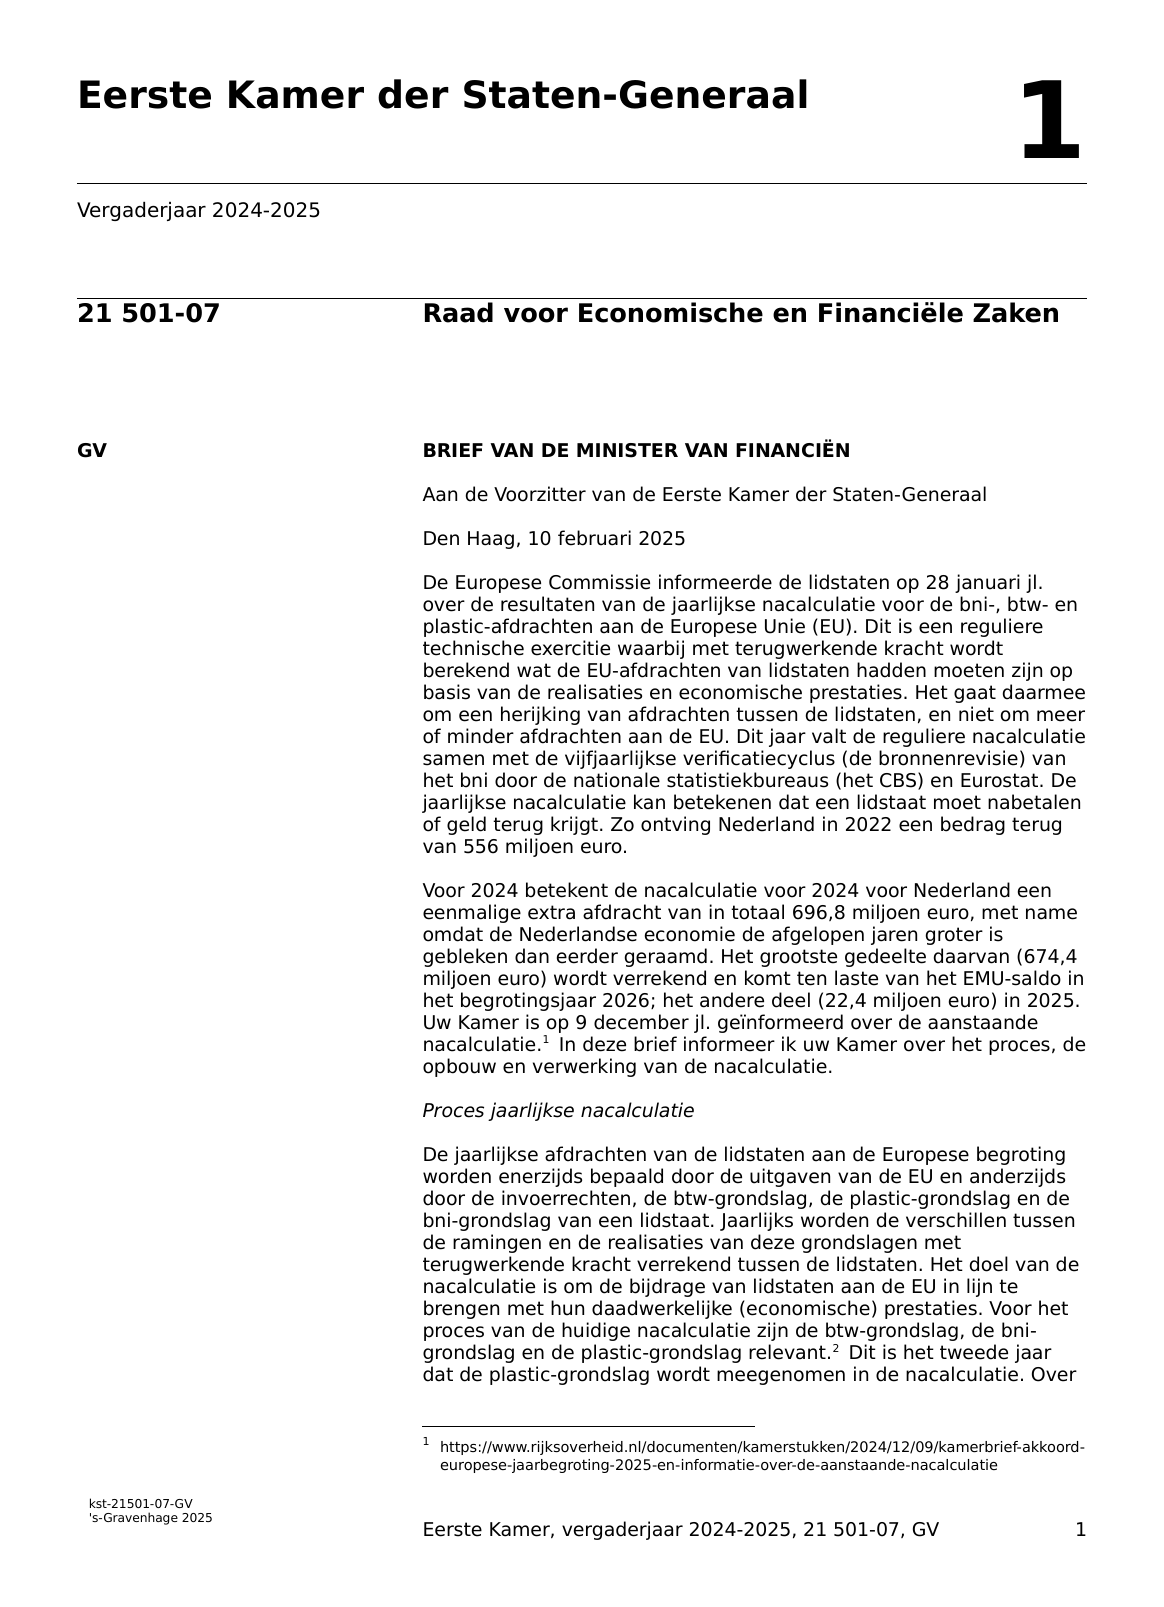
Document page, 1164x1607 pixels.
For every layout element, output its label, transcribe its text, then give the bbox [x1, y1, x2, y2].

table_header 1 [886, 59, 1087, 183]
text Voor 2024 betekent de nacalculatie voor 2024 voor Nederland een eenmalige extra afdracht van in totaal 696,8 miljoen euro, met name omdat de Nederlandse economie de afgelopen jaren groter is gebleken dan eerder geraamd. Het grootste gedeelte daarvan (674,4 miljoen euro) wordt verrekend en komt ten laste van het EMU-saldo in het begrotingsjaar 2026; het andere deel (22,4 miljoen euro) in 2025. Uw Kamer is op 9 december jl. geïnformeerd over de aanstaande nacalculatie. In deze brief informeer ik uw Kamer over het proces, de opbouw en verwerking van de nacalculatie. [422, 880, 1087, 1078]
table_cell Vergaderjaar 2024-2025 [77, 184, 1087, 298]
text Den Haag, 10 februari 2025 [422, 528, 1087, 550]
subtitle 21 501-07 Raad voor Economische en Financiële Zaken [77, 299, 1087, 329]
text https://www.rijksoverheid.nl/documenten/kamerstukken/2024/12/09/kamerbrief-akkoord-europese-jaarbegroting-2025-en-informatie-over-de-aanstaande-nacalculatie [422, 1435, 1087, 1474]
text De jaarlijkse afdrachten van de lidstaten aan de Europese begroting worden enerzijds bepaald door de uitgaven van de EU en anderzijds door de invoerrechten, de btw-grondslag, de plastic-grondslag en de bni-grondslag van een lidstaat. Jaarlijks worden de verschillen tussen de ramingen en de realisaties van deze grondslagen met terugwerkende kracht verrekend tussen de lidstaten. Het doel van de nacalculatie is om de bijdrage van lidstaten aan de EU in lijn te brengen met hun daadwerkelijke (economische) prestaties. Voor het proces van de huidige nacalculatie zijn de btw-grondslag, de bni-grondslag en de plastic-grondslag relevant. Dit is het tweede jaar dat de plastic-grondslag wordt meegenomen in de nacalculatie. Over [422, 1144, 1087, 1386]
text De Europese Commissie informeerde de lidstaten op 28 januari jl. over de resultaten van de jaarlijkse nacalculatie voor de bni-, btw- en plastic-afdrachten aan de Europese Unie (EU). Dit is een reguliere technische exercitie waarbij met terugwerkende kracht wordt berekend wat de EU-afdrachten van lidstaten hadden moeten zijn op basis van de realisaties en economische prestaties. Het gaat daarmee om een herijking van afdrachten tussen de lidstaten, en niet om meer of minder afdrachten aan de EU. Dit jaar valt de reguliere nacalculatie samen met de vijfjaarlijkse verificatiecyclus (de bronnenrevisie) van het bni door de nationale statistiekbureaus (het CBS) en Eurostat. De jaarlijkse nacalculatie kan betekenen dat een lidstaat moet nabetalen of geld terug krijgt. Zo ontving Nederland in 2022 een bedrag terug van 556 miljoen euro. [422, 572, 1087, 858]
text Aan de Voorzitter van de Eerste Kamer der Staten-Generaal [422, 484, 1087, 506]
subtitle Proces jaarlijkse nacalculatie [422, 1100, 1087, 1122]
subtitle GV BRIEF VAN DE MINISTER VAN FINANCIËN [77, 440, 1087, 462]
text 's-Gravenhage 2025 [88, 1511, 323, 1525]
table_header Eerste Kamer der Staten-Generaal [77, 59, 886, 183]
text kst-21501-07-GV [88, 1497, 323, 1511]
